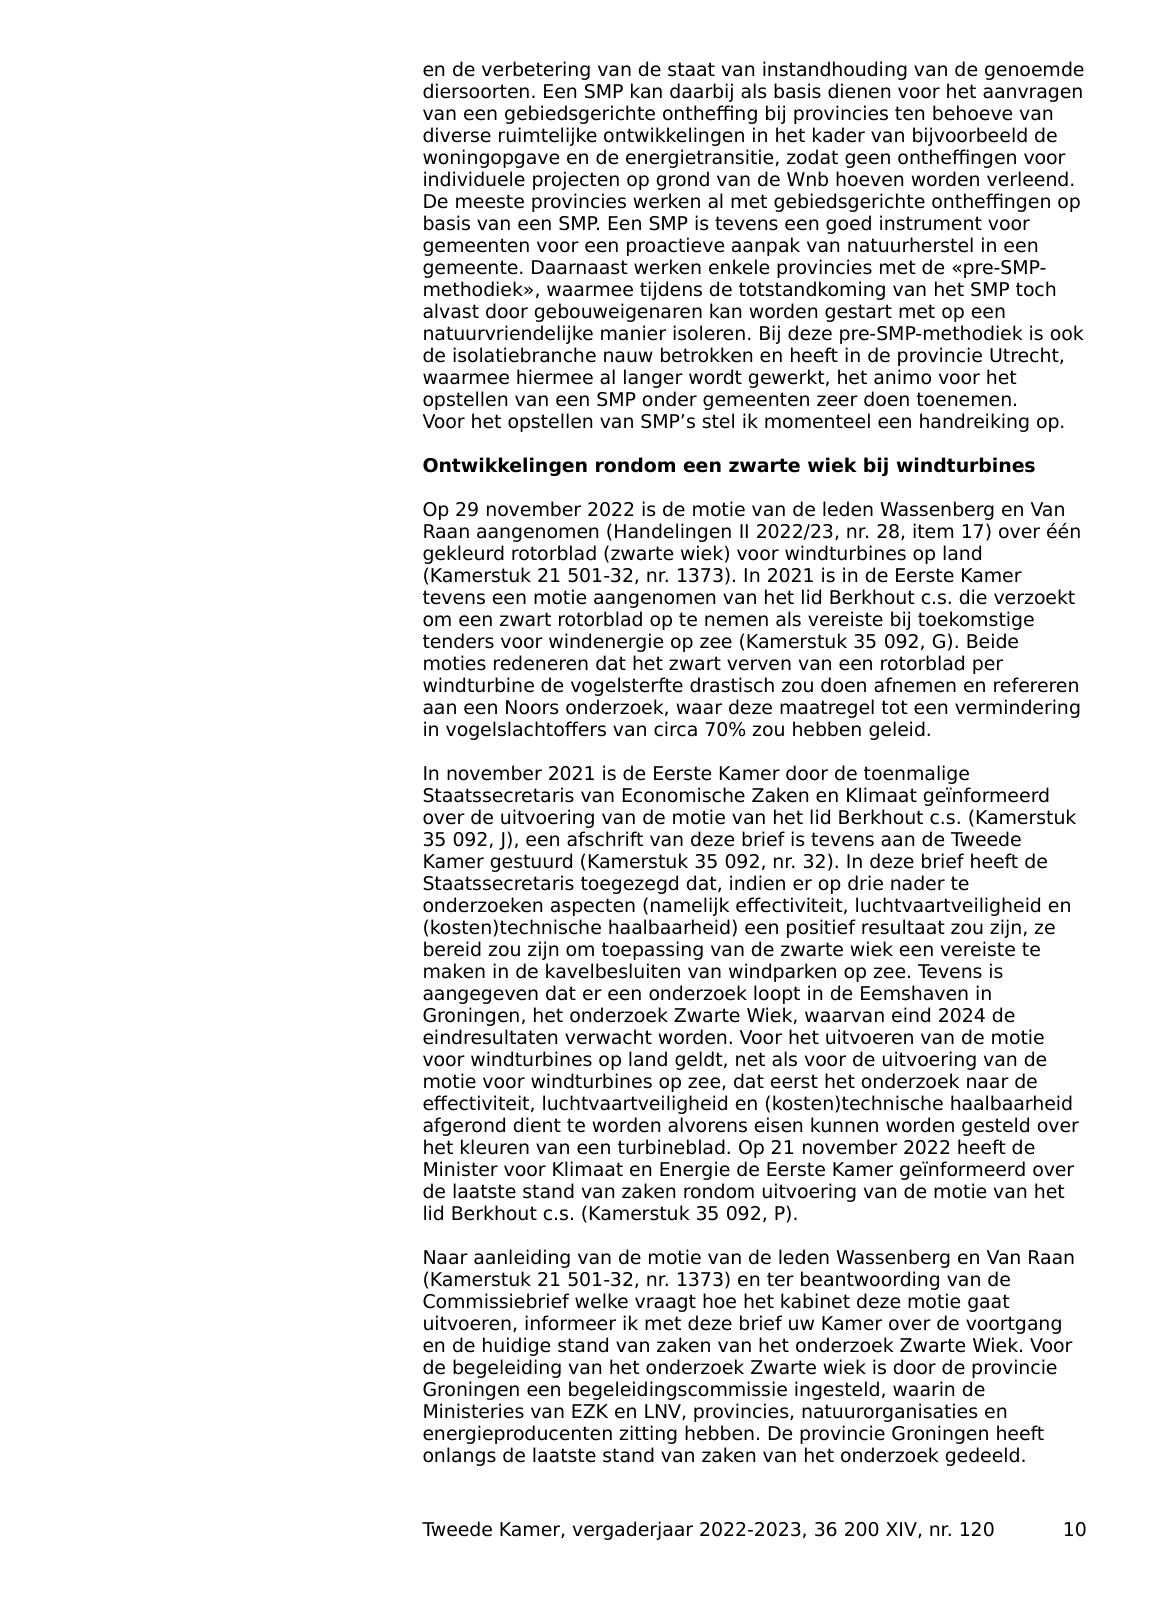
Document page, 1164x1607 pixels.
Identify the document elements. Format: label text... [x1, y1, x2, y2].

subtitle Ontwikkelingen rondom een zwarte wiek bij windturbines [422, 455, 1087, 477]
text Voor het opstellen van SMP’s stel ik momenteel een handreiking op. [422, 411, 1087, 433]
text Naar aanleiding van de motie van de leden Wassenberg en Van Raan (Kamerstuk 21 501-32, nr. 1373) en ter beantwoording van de Commissiebrief welke vraagt hoe het kabinet deze motie gaat uitvoeren, informeer ik met deze brief uw Kamer over de voortgang en de huidige stand van zaken van het onderzoek Zwarte Wiek. Voor de begeleiding van het onderzoek Zwarte wiek is door de provincie Groningen een begeleidingscommissie ingesteld, waarin de Ministeries van EZK en LNV, provincies, natuurorganisaties en energieproducenten zitting hebben. De provincie Groningen heeft onlangs de laatste stand van zaken van het onderzoek gedeeld. [422, 1247, 1087, 1467]
text In november 2021 is de Eerste Kamer door de toenmalige Staatssecretaris van Economische Zaken en Klimaat geïnformeerd over de uitvoering van de motie van het lid Berkhout c.s. (Kamerstuk 35 092, J), een afschrift van deze brief is tevens aan de Tweede Kamer gestuurd (Kamerstuk 35 092, nr. 32). In deze brief heeft de Staatssecretaris toegezegd dat, indien er op drie nader te onderzoeken aspecten (namelijk effectiviteit, luchtvaartveiligheid en (kosten)technische haalbaarheid) een positief resultaat zou zijn, ze bereid zou zijn om toepassing van de zwarte wiek een vereiste te maken in de kavelbesluiten van windparken op zee. Tevens is aangegeven dat er een onderzoek loopt in de Eemshaven in Groningen, het onderzoek Zwarte Wiek, waarvan eind 2024 de eindresultaten verwacht worden. Voor het uitvoeren van de motie voor windturbines op land geldt, net als voor de uitvoering van de motie voor windturbines op zee, dat eerst het onderzoek naar de effectiviteit, luchtvaartveiligheid en (kosten)technische haalbaarheid afgerond dient te worden alvorens eisen kunnen worden gesteld over het kleuren van een turbineblad. Op 21 november 2022 heeft de Minister voor Klimaat en Energie de Eerste Kamer geïnformeerd over de laatste stand van zaken rondom uitvoering van de motie van het lid Berkhout c.s. (Kamerstuk 35 092, P). [422, 763, 1087, 1224]
text Op 29 november 2022 is de motie van de leden Wassenberg en Van Raan aangenomen (Handelingen II 2022/23, nr. 28, item 17) over één gekleurd rotorblad (zwarte wiek) voor windturbines op land (Kamerstuk 21 501-32, nr. 1373). In 2021 is in de Eerste Kamer tevens een motie aangenomen van het lid Berkhout c.s. die verzoekt om een zwart rotorblad op te nemen als vereiste bij toekomstige tenders voor windenergie op zee (Kamerstuk 35 092, G). Beide moties redeneren dat het zwart verven van een rotorblad per windturbine de vogelsterfte drastisch zou doen afnemen en refereren aan een Noors onderzoek, waar deze maatregel tot een vermindering in vogelslachtoffers van circa 70% zou hebben geleid. [422, 499, 1087, 741]
text en de verbetering van de staat van instandhouding van de genoemde diersoorten. Een SMP kan daarbij als basis dienen voor het aanvragen van een gebiedsgerichte ontheffing bij provincies ten behoeve van diverse ruimtelijke ontwikkelingen in het kader van bijvoorbeeld de woningopgave en de energietransitie, zodat geen ontheffingen voor individuele projecten op grond van de Wnb hoeven worden verleend. De meeste provincies werken al met gebiedsgerichte ontheffingen op basis van een SMP. Een SMP is tevens een goed instrument voor gemeenten voor een proactieve aanpak van natuurherstel in een gemeente. Daarnaast werken enkele provincies met de «pre-SMP-methodiek», waarmee tijdens de totstandkoming van het SMP toch alvast door gebouweigenaren kan worden gestart met op een natuurvriendelijke manier isoleren. Bij deze pre-SMP-methodiek is ook de isolatiebranche nauw betrokken en heeft in de provincie Utrecht, waarmee hiermee al langer wordt gewerkt, het animo voor het opstellen van een SMP onder gemeenten zeer doen toenemen. [422, 59, 1087, 411]
